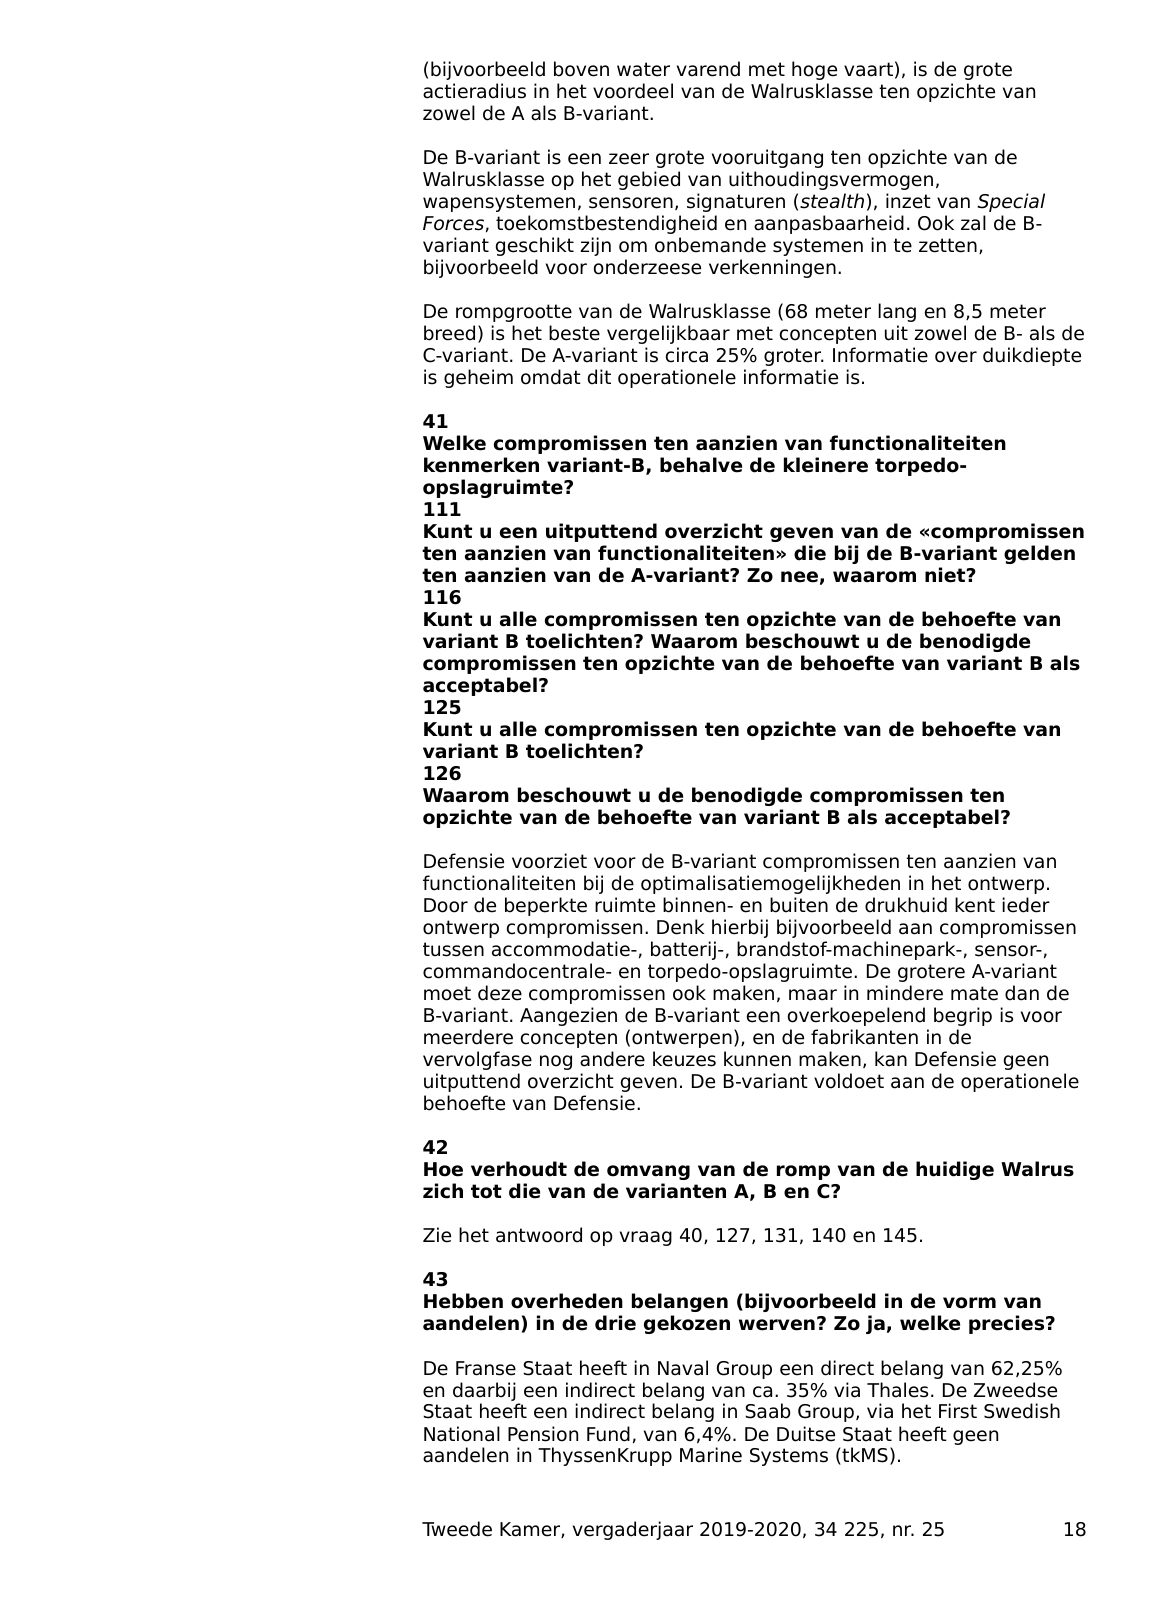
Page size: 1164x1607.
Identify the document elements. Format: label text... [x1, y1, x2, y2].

text Kunt u een uitputtend overzicht geven van de «compromissen ten aanzien van functionaliteiten» die bij de B-variant gelden ten aanzien van de A-variant? Zo nee, waarom niet? [422, 521, 1087, 587]
text 41 [422, 411, 1087, 433]
text Defensie voorziet voor de B-variant compromissen ten aanzien van functionaliteiten bij de optimalisatiemogelijkheden in het ontwerp. Door de beperkte ruimte binnen- en buiten de drukhuid kent ieder ontwerp compromissen. Denk hierbij bijvoorbeeld aan compromissen tussen accommodatie-, batterij-, brandstof-machinepark-, sensor-, commandocentrale- en torpedo-opslagruimte. De grotere A-variant moet deze compromissen ook maken, maar in mindere mate dan de B-variant. Aangezien de B-variant een overkoepelend begrip is voor meerdere concepten (ontwerpen), en de fabrikanten in de vervolgfase nog andere keuzes kunnen maken, kan Defensie geen uitputtend overzicht geven. De B-variant voldoet aan de operationele behoefte van Defensie. [422, 851, 1087, 1115]
text 126 [422, 763, 1087, 785]
text De rompgrootte van de Walrusklasse (68 meter lang en 8,5 meter breed) is het beste vergelijkbaar met concepten uit zowel de B- als de C-variant. De A-variant is circa 25% groter. Informatie over duikdiepte is geheim omdat dit operationele informatie is. [422, 301, 1087, 389]
text Welke compromissen ten aanzien van functionaliteiten kenmerken variant-B, behalve de kleinere torpedo-opslagruimte? [422, 433, 1087, 499]
text 125 [422, 697, 1087, 719]
text 116 [422, 587, 1087, 609]
text Waarom beschouwt u de benodigde compromissen ten opzichte van de behoefte van variant B als acceptabel? [422, 785, 1087, 829]
text Hebben overheden belangen (bijvoorbeeld in de vorm van aandelen) in de drie gekozen werven? Zo ja, welke precies? [422, 1291, 1087, 1335]
text 42 [422, 1137, 1087, 1159]
text Hoe verhoudt de omvang van de romp van de huidige Walrus zich tot die van de varianten A, B en C? [422, 1159, 1087, 1203]
text (bijvoorbeeld boven water varend met hoge vaart), is de grote actieradius in het voordeel van de Walrusklasse ten opzichte van zowel de A als B-variant. [422, 59, 1087, 125]
text Kunt u alle compromissen ten opzichte van de behoefte van variant B toelichten? Waarom beschouwt u de benodigde compromissen ten opzichte van de behoefte van variant B als acceptabel? [422, 609, 1087, 697]
text 43 [422, 1269, 1087, 1291]
text Zie het antwoord op vraag 40, 127, 131, 140 en 145. [422, 1225, 1087, 1247]
text De Franse Staat heeft in Naval Group een direct belang van 62,25% en daarbij een indirect belang van ca. 35% via Thales. De Zweedse Staat heeft een indirect belang in Saab Group, via het First Swedish National Pension Fund, van 6,4%. De Duitse Staat heeft geen aandelen in ThyssenKrupp Marine Systems (tkMS). [422, 1357, 1087, 1467]
text Kunt u alle compromissen ten opzichte van de behoefte van variant B toelichten? [422, 719, 1087, 763]
text 111 [422, 499, 1087, 521]
text De B-variant is een zeer grote vooruitgang ten opzichte van de Walrusklasse op het gebied van uithoudingsvermogen, wapensystemen, sensoren, signaturen (stealth), inzet van Special Forces, toekomstbestendigheid en aanpasbaarheid. Ook zal de B-variant geschikt zijn om onbemande systemen in te zetten, bijvoorbeeld voor onderzeese verkenningen. [422, 147, 1087, 279]
